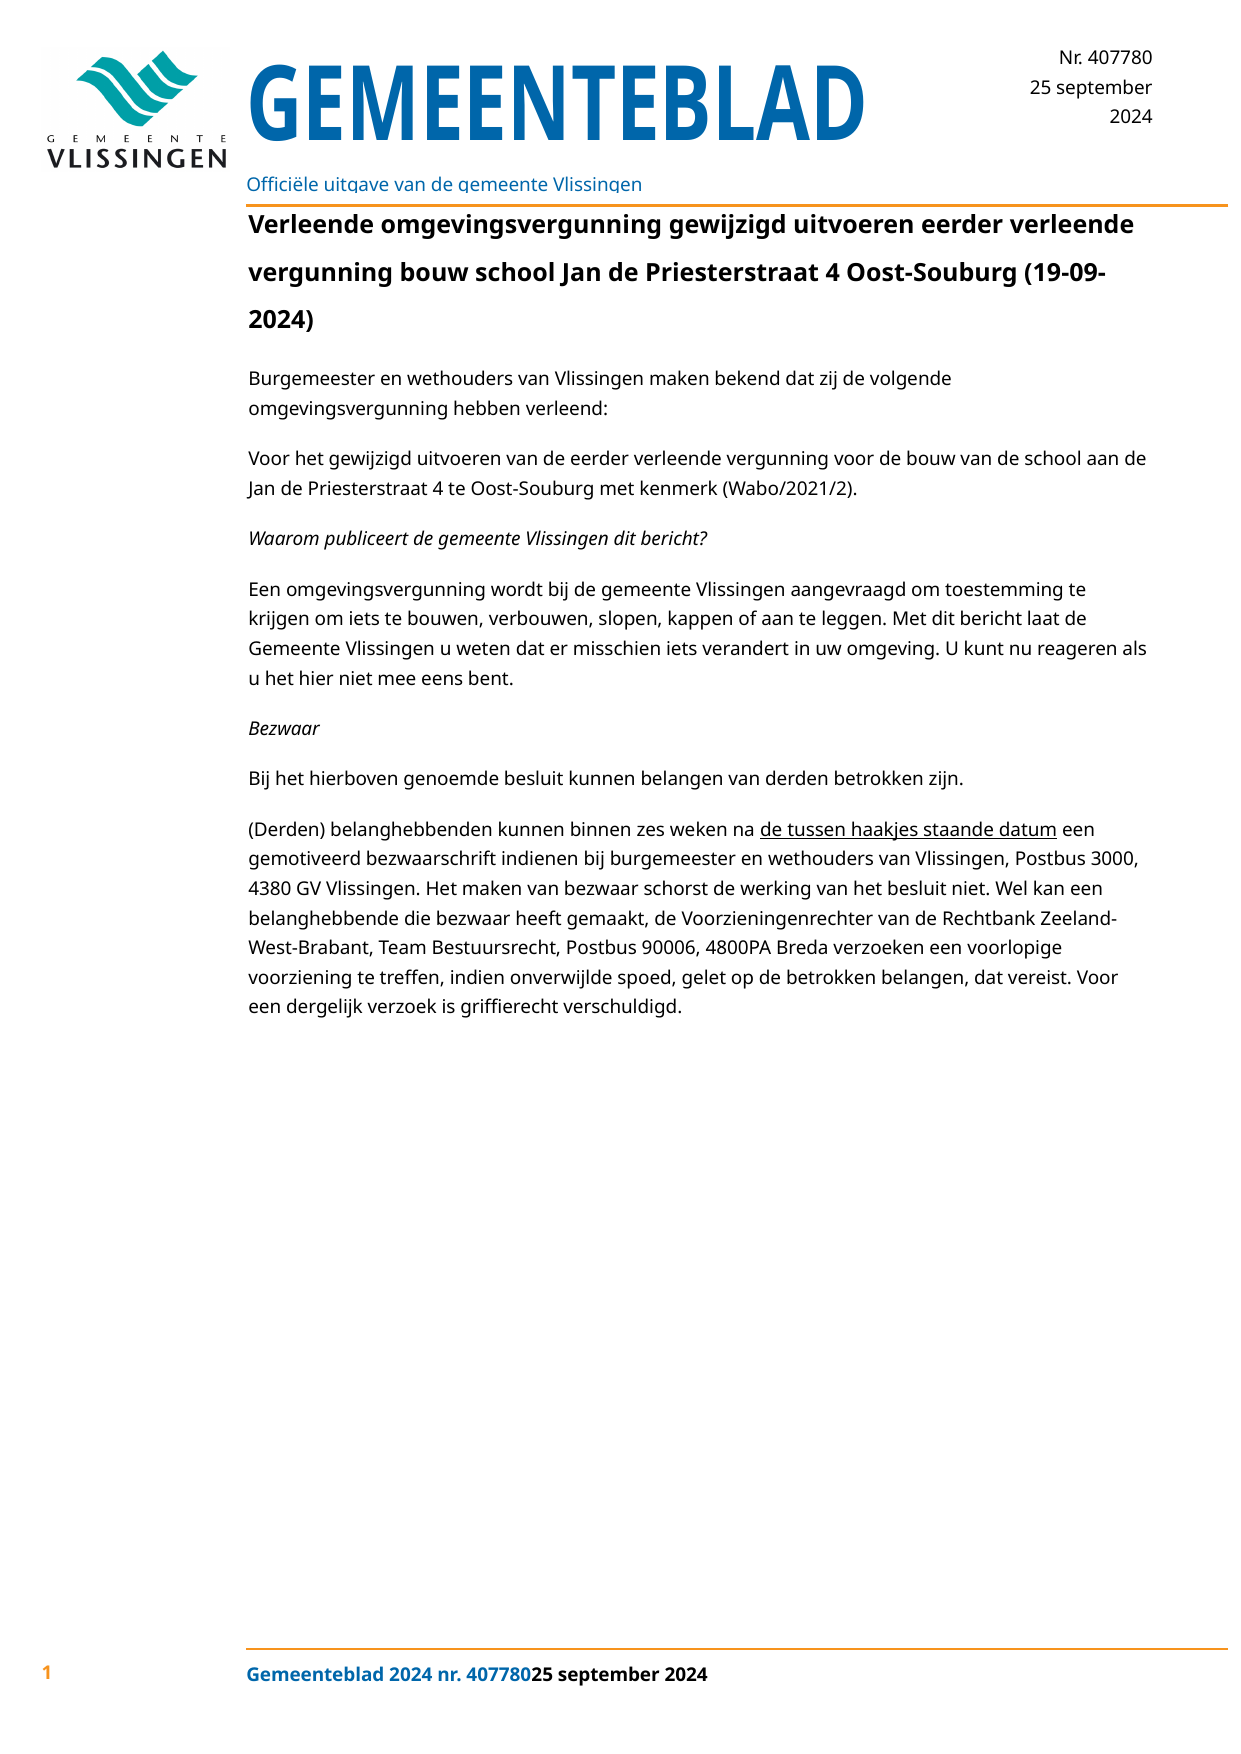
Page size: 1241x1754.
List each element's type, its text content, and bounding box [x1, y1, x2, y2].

text Bezwaar [248, 715, 1152, 741]
text Burgemeester en wethouders van Vlissingen maken bekend dat zij de volgende omgevingsvergunning hebben verleend: [248, 366, 1152, 421]
text Bij het hierboven genoemde besluit kunnen belangen van derden betrokken zijn. [248, 766, 1152, 791]
text Een omgevingsvergunning wordt bij de gemeente Vlissingen aangevraagd om toestemming te krijgen om iets te bouwen, verbouwen, slopen, kappen of aan te leggen. Met dit bericht laat de Gemeente Vlissingen u weten dat er misschien iets verandert in uw omgeving. U kunt nu reageren als u het hier niet mee eens bent. [248, 576, 1152, 690]
picture [41, 47, 231, 172]
text Voor het gewijzigd uitvoeren van de eerder verleende vergunning voor de bouw van de school aan de Jan de Priesterstraat 4 te Oost-Souburg met kenmerk (Wabo/2021/2). [248, 446, 1152, 501]
text Waarom publiceert de gemeente Vlissingen dit bericht? [248, 526, 1152, 551]
text (Derden) belanghebbenden kunnen binnen zes weken na de tussen haakjes staande datum een gemotiveerd bezwaarschrift indienen bij burgemeester en wethouders van Vlissingen, Postbus 3000, 4380 GV Vlissingen. Het maken van bezwaar schorst de werking van het besluit niet. Wel kan een belanghebbende die bezwaar heeft gemaakt, de Voorzieningenrechter van de Rechtbank Zeeland-West-Brabant, Team Bestuursrecht, Postbus 90006, 4800PA Breda verzoeken een voorlopige voorziening te treffen, indien onverwijlde spoed, gelet op de betrokken belangen, dat vereist. Voor een dergelijk verzoek is griffierecht verschuldigd. [248, 816, 1152, 1019]
text Verleende omgevingsvergunning gewijzigd uitvoeren eerder verleende vergunning bouw school Jan de Priesterstraat 4 Oost-Souburg (19-09-2024) [248, 207, 1152, 336]
